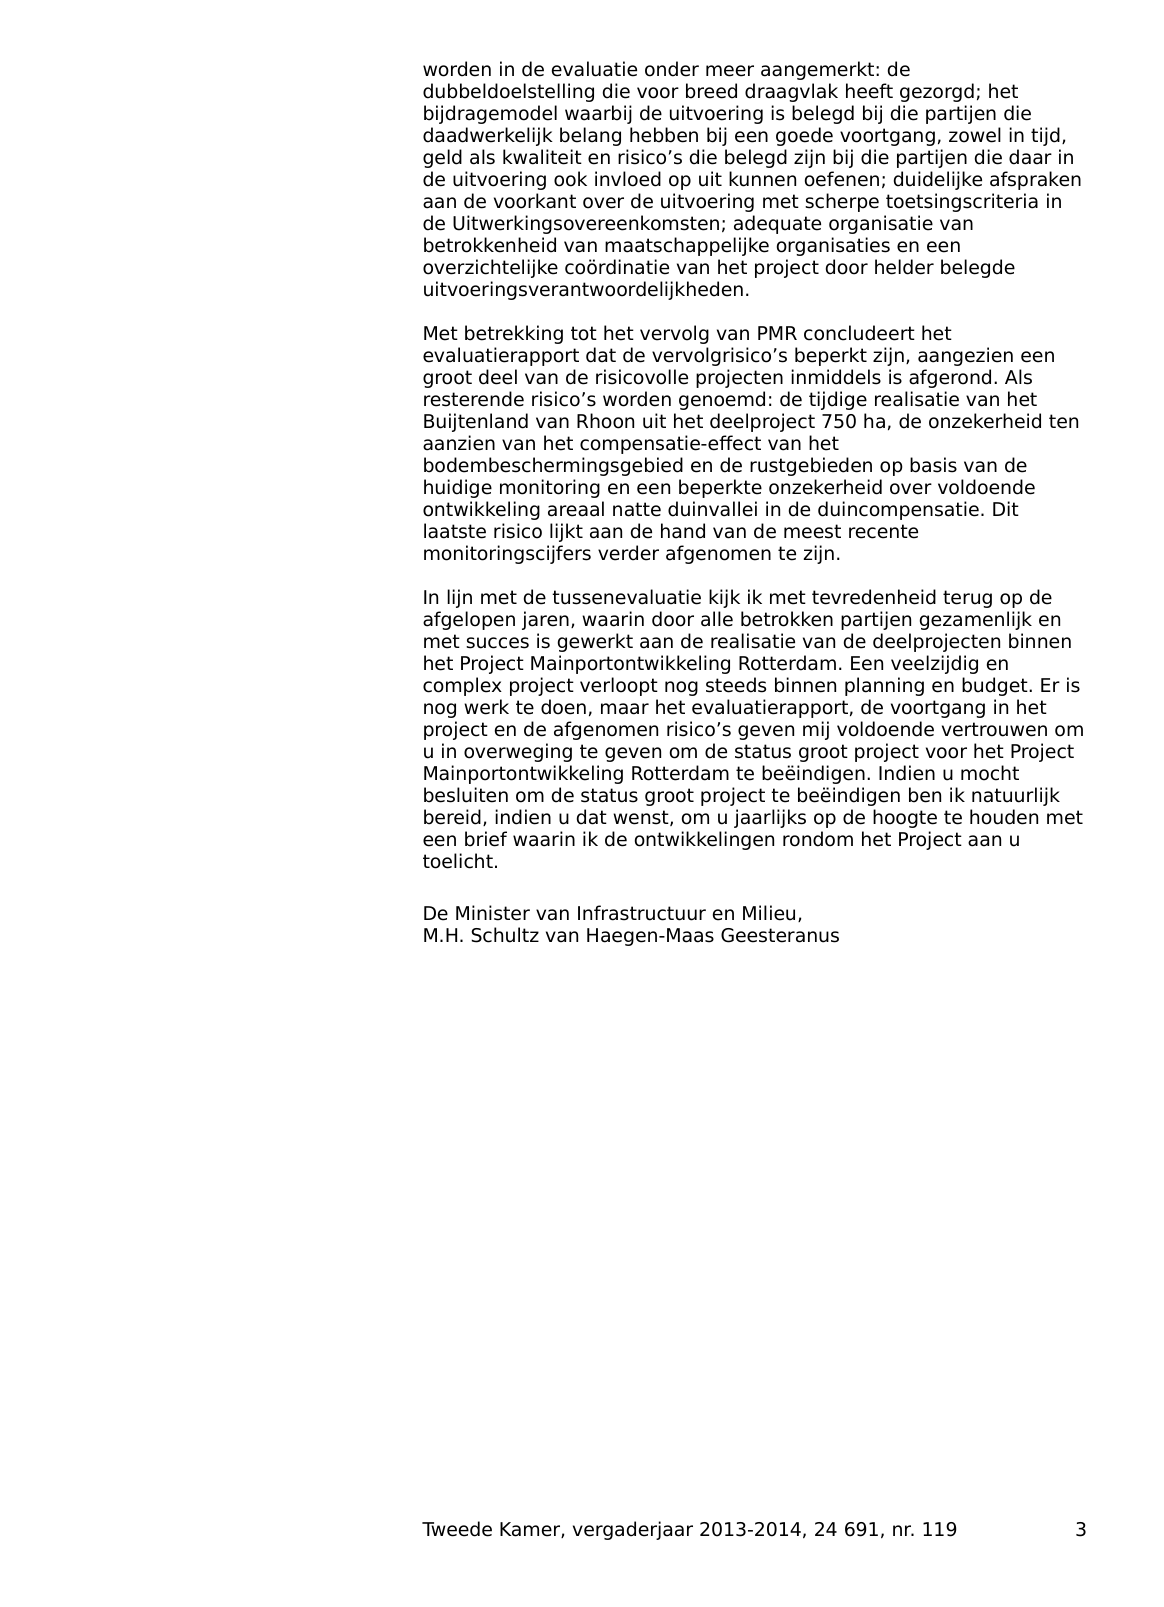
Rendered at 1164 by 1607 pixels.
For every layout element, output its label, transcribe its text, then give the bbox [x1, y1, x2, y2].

text In lijn met de tussenevaluatie kijk ik met tevredenheid terug op de afgelopen jaren, waarin door alle betrokken partijen gezamenlijk en met succes is gewerkt aan de realisatie van de deelprojecten binnen het Project Mainportontwikkeling Rotterdam. Een veelzijdig en complex project verloopt nog steeds binnen planning en budget. Er is nog werk te doen, maar het evaluatierapport, de voortgang in het project en de afgenomen risico’s geven mij voldoende vertrouwen om u in overweging te geven om de status groot project voor het Project Mainportontwikkeling Rotterdam te beëindigen. Indien u mocht besluiten om de status groot project te beëindigen ben ik natuurlijk bereid, indien u dat wenst, om u jaarlijks op de hoogte te houden met een brief waarin ik de ontwikkelingen rondom het Project aan u toelicht. [422, 587, 1087, 873]
text De Minister van Infrastructuur en Milieu, M.H. Schultz van Haegen-Maas Geesteranus [422, 903, 1087, 947]
text worden in de evaluatie onder meer aangemerkt: de dubbeldoelstelling die voor breed draagvlak heeft gezorgd; het bijdragemodel waarbij de uitvoering is belegd bij die partijen die daadwerkelijk belang hebben bij een goede voortgang, zowel in tijd, geld als kwaliteit en risico’s die belegd zijn bij die partijen die daar in de uitvoering ook invloed op uit kunnen oefenen; duidelijke afspraken aan de voorkant over de uitvoering met scherpe toetsingscriteria in de Uitwerkingsovereenkomsten; adequate organisatie van betrokkenheid van maatschappelijke organisaties en een overzichtelijke coördinatie van het project door helder belegde uitvoeringsverantwoordelijkheden. [422, 59, 1087, 301]
text Met betrekking tot het vervolg van PMR concludeert het evaluatierapport dat de vervolgrisico’s beperkt zijn, aangezien een groot deel van de risicovolle projecten inmiddels is afgerond. Als resterende risico’s worden genoemd: de tijdige realisatie van het Buijtenland van Rhoon uit het deelproject 750 ha, de onzekerheid ten aanzien van het compensatie-effect van het bodembeschermingsgebied en de rustgebieden op basis van de huidige monitoring en een beperkte onzekerheid over voldoende ontwikkeling areaal natte duinvallei in de duincompensatie. Dit laatste risico lijkt aan de hand van de meest recente monitoringscijfers verder afgenomen te zijn. [422, 323, 1087, 565]
